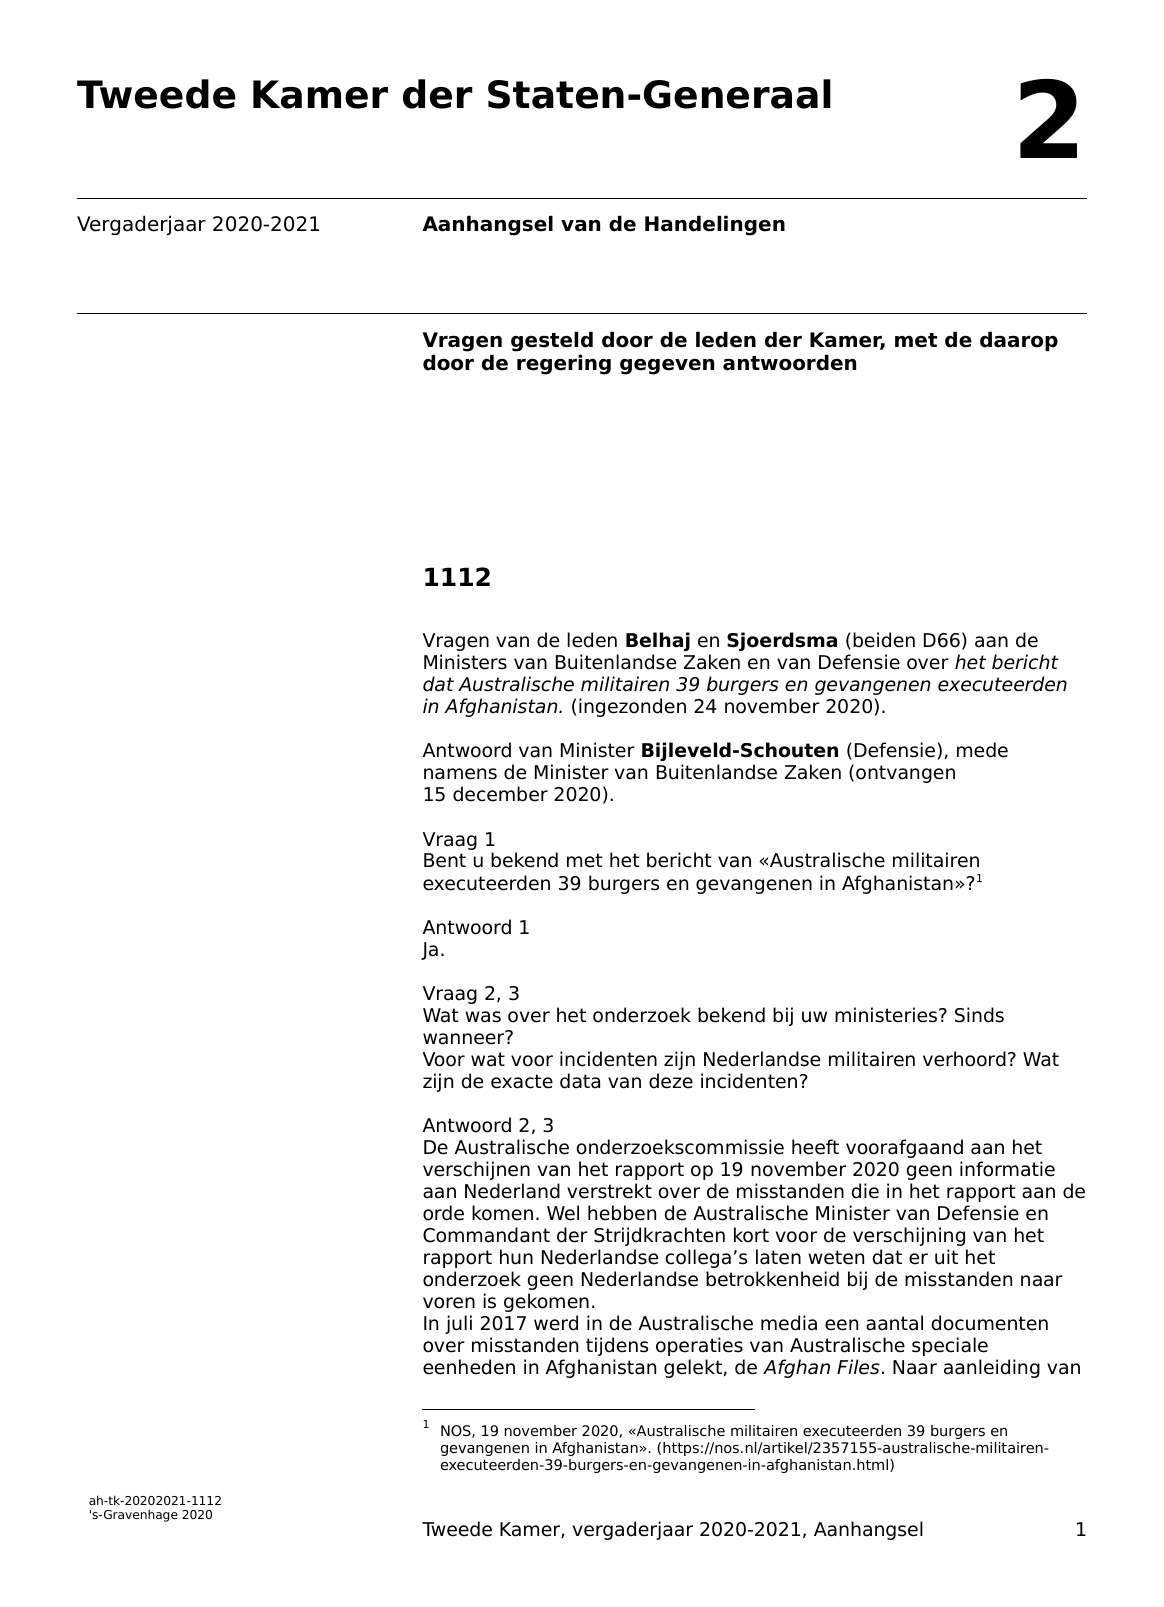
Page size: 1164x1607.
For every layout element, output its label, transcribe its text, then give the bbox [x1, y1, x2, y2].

text Wat was over het onderzoek bekend bij uw ministeries? Sinds wanneer? [422, 1005, 1087, 1049]
text De Australische onderzoekscommissie heeft voorafgaand aan het verschijnen van het rapport op 19 november 2020 geen informatie aan Nederland verstrekt over de misstanden die in het rapport aan de orde komen. Wel hebben de Australische Minister van Defensie en Commandant der Strijdkrachten kort voor de verschijning van het rapport hun Nederlandse collega’s laten weten dat er uit het onderzoek geen Nederlandse betrokkenheid bij de misstanden naar voren is gekomen. [422, 1137, 1087, 1313]
text Vragen van de leden Belhaj en Sjoerdsma (beiden D66) aan de Ministers van Buitenlandse Zaken en van Defensie over het bericht dat Australische militairen 39 burgers en gevangenen executeerden in Afghanistan. (ingezonden 24 november 2020). [422, 630, 1087, 718]
text Antwoord 2, 3 [422, 1115, 1087, 1137]
text In juli 2017 werd in de Australische media een aantal documenten over misstanden tijdens operaties van Australische speciale eenheden in Afghanistan gelekt, de Afghan Files. Naar aanleiding van [422, 1313, 1087, 1378]
text NOS, 19 november 2020, «Australische militairen executeerden 39 burgers en gevangenen in Afghanistan». (https://nos.nl/artikel/2357155-australische-militairen-executeerden-39-burgers-en-gevangenen-in-afghanistan.html) [422, 1418, 1087, 1474]
table_header 2 [886, 59, 1087, 198]
table_header Tweede Kamer der Staten-Generaal [77, 59, 886, 198]
text ah-tk-20202021-1112 [88, 1494, 323, 1508]
text 's-Gravenhage 2020 [88, 1508, 323, 1522]
table_cell [77, 314, 422, 375]
text Antwoord 1 [422, 917, 1087, 938]
table_cell Vragen gesteld door de leden der Kamer, met de daarop door de regering gegeven antwoorden [422, 314, 1087, 375]
table_cell Vergaderjaar 2020-2021 [77, 199, 422, 313]
text Vraag 2, 3 [422, 983, 1087, 1005]
text 1112 [422, 563, 1087, 592]
text Voor wat voor incidenten zijn Nederlandse militairen verhoord? Wat zijn de exacte data van deze incidenten? [422, 1049, 1087, 1093]
table_cell Aanhangsel van de Handelingen [422, 199, 1087, 313]
text Antwoord van Minister Bijleveld-Schouten (Defensie), mede namens de Minister van Buitenlandse Zaken (ontvangen 15 december 2020). [422, 740, 1087, 806]
text Ja. [422, 938, 1087, 961]
text Bent u bekend met het bericht van «Australische militairen executeerden 39 burgers en gevangenen in Afghanistan»? [422, 850, 1087, 894]
text Vraag 1 [422, 828, 1087, 850]
